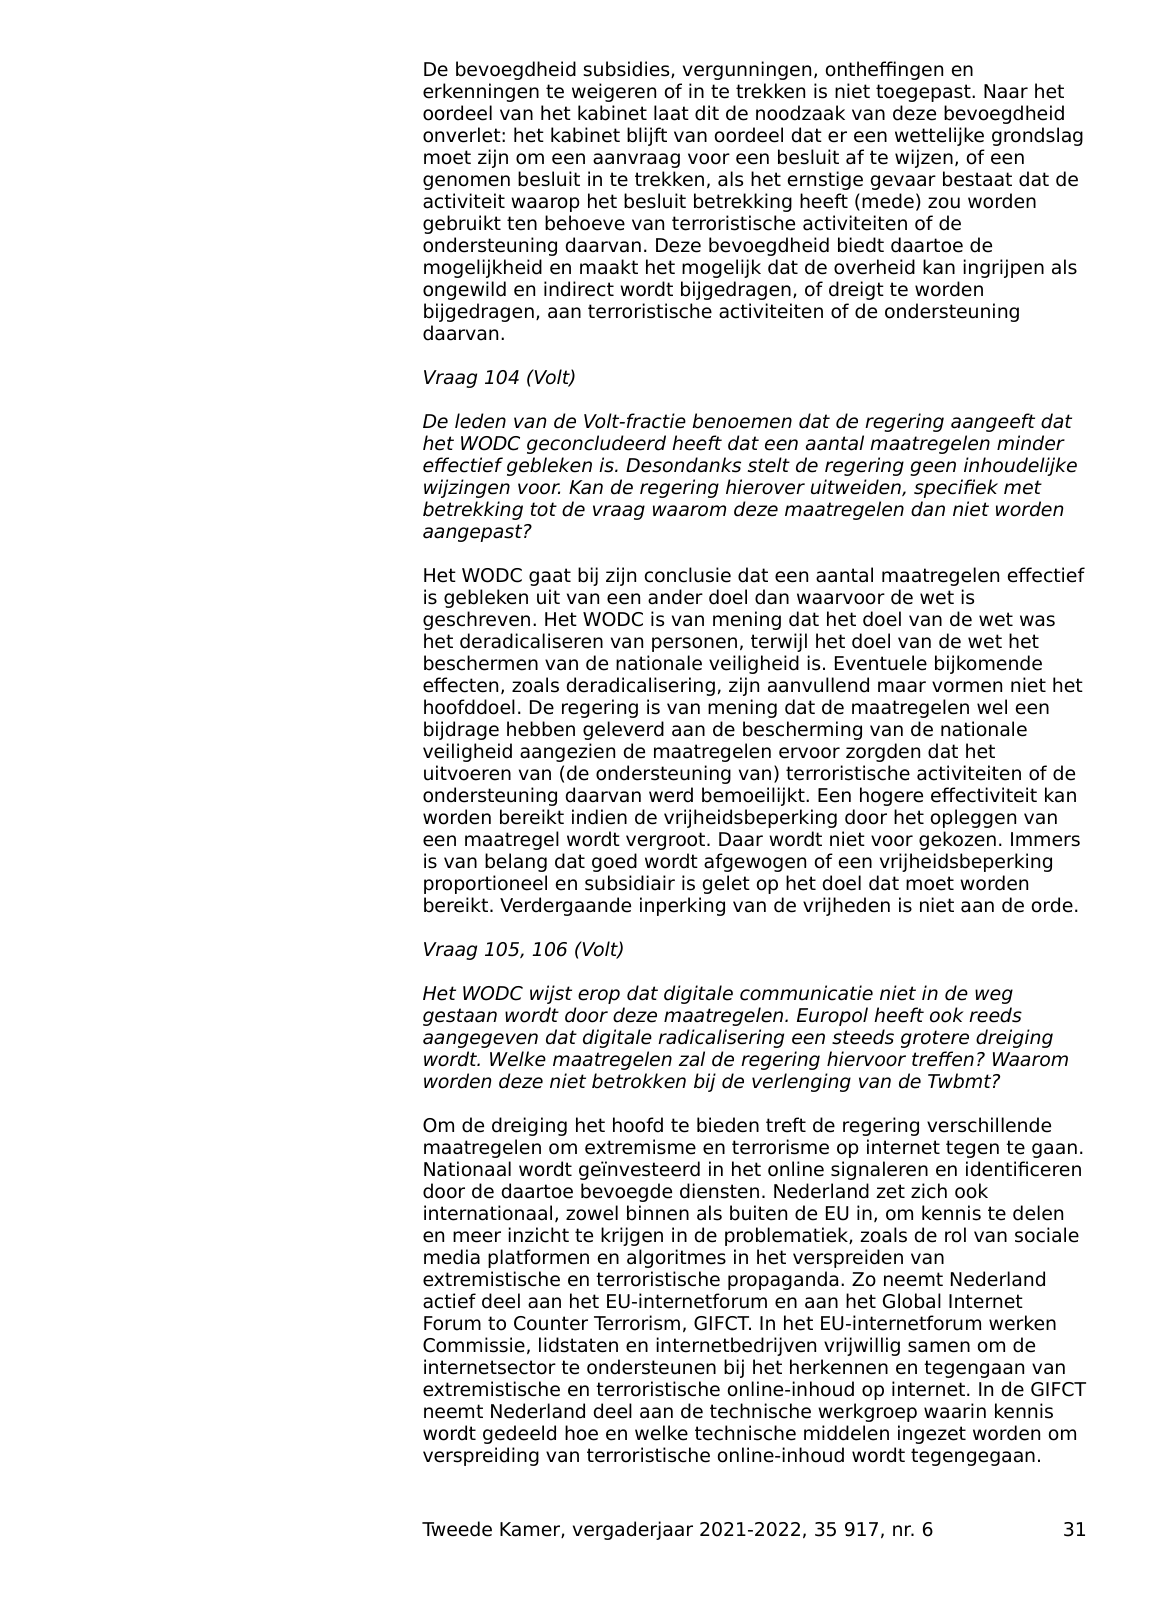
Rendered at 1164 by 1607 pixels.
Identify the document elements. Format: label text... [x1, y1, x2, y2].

text De leden van de Volt-fractie benoemen dat de regering aangeeft dat het WODC geconcludeerd heeft dat een aantal maatregelen minder effectief gebleken is. Desondanks stelt de regering geen inhoudelijke wijzingen voor. Kan de regering hierover uitweiden, specifiek met betrekking tot de vraag waarom deze maatregelen dan niet worden aangepast? [422, 411, 1087, 543]
text Om de dreiging het hoofd te bieden treft de regering verschillende maatregelen om extremisme en terrorisme op internet tegen te gaan. Nationaal wordt geïnvesteerd in het online signaleren en identificeren door de daartoe bevoegde diensten. Nederland zet zich ook internationaal, zowel binnen als buiten de EU in, om kennis te delen en meer inzicht te krijgen in de problematiek, zoals de rol van sociale media platformen en algoritmes in het verspreiden van extremistische en terroristische propaganda. Zo neemt Nederland actief deel aan het EU-internetforum en aan het Global Internet Forum to Counter Terrorism, GIFCT. In het EU-internetforum werken Commissie, lidstaten en internetbedrijven vrijwillig samen om de internetsector te ondersteunen bij het herkennen en tegengaan van extremistische en terroristische online-inhoud op internet. In de GIFCT neemt Nederland deel aan de technische werkgroep waarin kennis wordt gedeeld hoe en welke technische middelen ingezet worden om verspreiding van terroristische online-inhoud wordt tegengegaan. [422, 1115, 1087, 1467]
subtitle Vraag 104 (Volt) [422, 367, 1087, 389]
subtitle Vraag 105, 106 (Volt) [422, 939, 1087, 961]
text De bevoegdheid subsidies, vergunningen, ontheffingen en erkenningen te weigeren of in te trekken is niet toegepast. Naar het oordeel van het kabinet laat dit de noodzaak van deze bevoegdheid onverlet: het kabinet blijft van oordeel dat er een wettelijke grondslag moet zijn om een aanvraag voor een besluit af te wijzen, of een genomen besluit in te trekken, als het ernstige gevaar bestaat dat de activiteit waarop het besluit betrekking heeft (mede) zou worden gebruikt ten behoeve van terroristische activiteiten of de ondersteuning daarvan. Deze bevoegdheid biedt daartoe de mogelijkheid en maakt het mogelijk dat de overheid kan ingrijpen als ongewild en indirect wordt bijgedragen, of dreigt te worden bijgedragen, aan terroristische activiteiten of de ondersteuning daarvan. [422, 59, 1087, 345]
text Het WODC wijst erop dat digitale communicatie niet in de weg gestaan wordt door deze maatregelen. Europol heeft ook reeds aangegeven dat digitale radicalisering een steeds grotere dreiging wordt. Welke maatregelen zal de regering hiervoor treffen? Waarom worden deze niet betrokken bij de verlenging van de Twbmt? [422, 983, 1087, 1093]
text Het WODC gaat bij zijn conclusie dat een aantal maatregelen effectief is gebleken uit van een ander doel dan waarvoor de wet is geschreven. Het WODC is van mening dat het doel van de wet was het deradicaliseren van personen, terwijl het doel van de wet het beschermen van de nationale veiligheid is. Eventuele bijkomende effecten, zoals deradicalisering, zijn aanvullend maar vormen niet het hoofddoel. De regering is van mening dat de maatregelen wel een bijdrage hebben geleverd aan de bescherming van de nationale veiligheid aangezien de maatregelen ervoor zorgden dat het uitvoeren van (de ondersteuning van) terroristische activiteiten of de ondersteuning daarvan werd bemoeilijkt. Een hogere effectiviteit kan worden bereikt indien de vrijheidsbeperking door het opleggen van een maatregel wordt vergroot. Daar wordt niet voor gekozen. Immers is van belang dat goed wordt afgewogen of een vrijheidsbeperking proportioneel en subsidiair is gelet op het doel dat moet worden bereikt. Verdergaande inperking van de vrijheden is niet aan de orde. [422, 565, 1087, 917]
